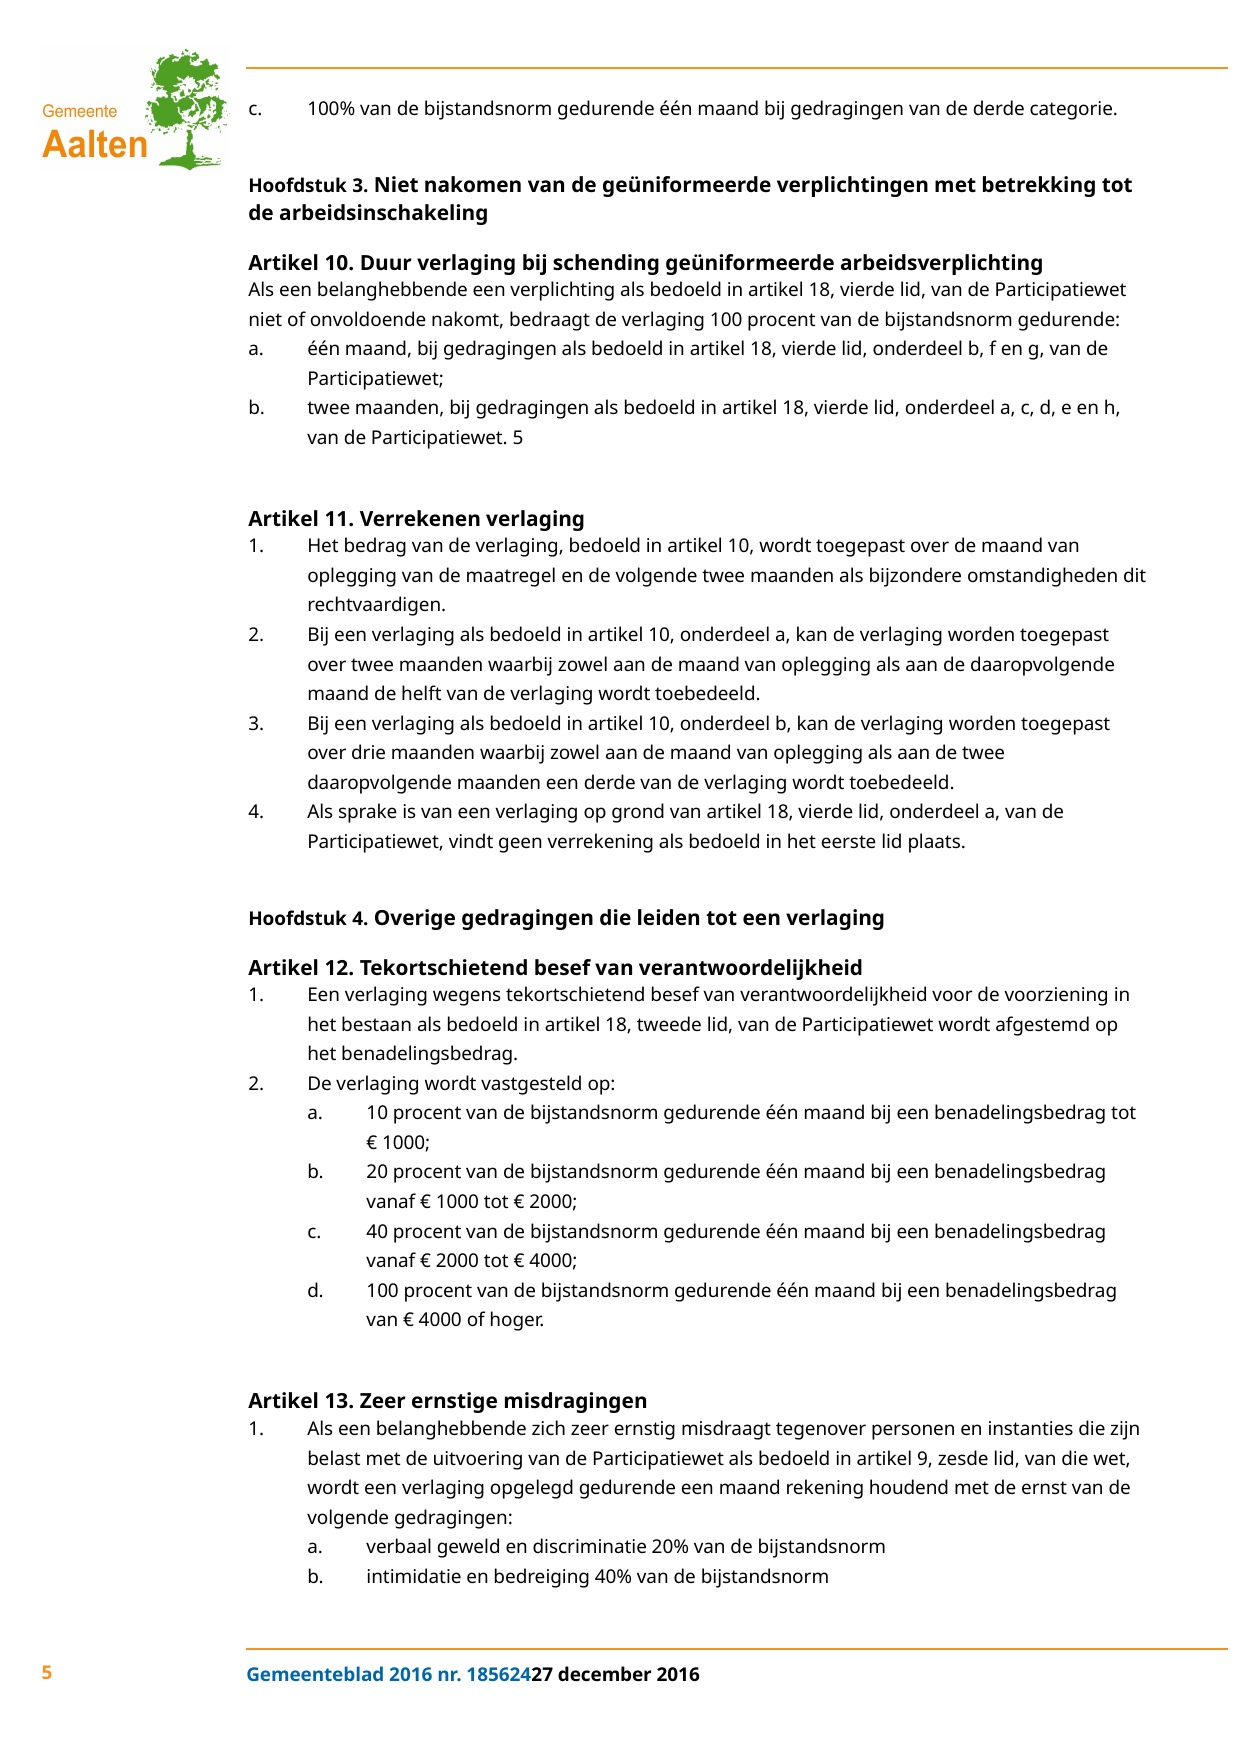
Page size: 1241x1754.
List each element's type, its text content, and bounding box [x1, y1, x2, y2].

text Artikel 10. Duur verlaging bij schending geüniformeerde arbeidsverplichting [248, 248, 1152, 276]
list Als een belanghebbende zich zeer ernstig misdraagt tegenover personen en instanties die zijn belast met de uitvoering van de Participatiewet als bedoeld in artikel 9, zesde lid, van die wet, wordt een verlaging opgelegd gedurende een maand rekening houdend met de ernst van de volgende gedragingen: [248, 1415, 1152, 1529]
list Als sprake is van een verlaging op grond van artikel 18, vierde lid, onderdeel a, van de Participatiewet, vindt geen verrekening als bedoeld in het eerste lid plaats. [248, 799, 1152, 854]
list één maand, bij gedragingen als bedoeld in artikel 18, vierde lid, onderdeel b, f en g, van de Participatiewet; [248, 335, 1152, 391]
list twee maanden, bij gedragingen als bedoeld in artikel 18, vierde lid, onderdeel a, c, d, e en h, van de Participatiewet. 5 [248, 394, 1152, 450]
text Artikel 11. Verrekenen verlaging [248, 504, 1152, 532]
text Hoofdstuk 4. Overige gedragingen die leiden tot een verlaging [248, 903, 1152, 932]
text Als een belanghebbende een verplichting als bedoeld in artikel 18, vierde lid, van de Participatiewet niet of onvoldoende nakomt, bedraagt de verlaging 100 procent van de bijstandsnorm gedurende: [248, 276, 1152, 331]
text Artikel 13. Zeer ernstige misdragingen [248, 1387, 1152, 1415]
list verbaal geweld en discriminatie 20% van de bijstandsnorm [307, 1533, 1152, 1559]
list Het bedrag van de verlaging, bedoeld in artikel 10, wordt toegepast over de maand van oplegging van de maatregel en de volgende twee maanden als bijzondere omstandigheden dit rechtvaardigen. [248, 532, 1152, 617]
list Een verlaging wegens tekortschietend besef van verantwoordelijkheid voor de voorziening in het bestaan als bedoeld in artikel 18, tweede lid, van de Participatiewet wordt afgestemd op het benadelingsbedrag. [248, 981, 1152, 1066]
list Bij een verlaging als bedoeld in artikel 10, onderdeel a, kan de verlaging worden toegepast over twee maanden waarbij zowel aan de maand van oplegging als aan de daaropvolgende maand de helft van de verlaging wordt toebedeeld. [248, 621, 1152, 706]
list De verlaging wordt vastgesteld op: [248, 1070, 1152, 1096]
list intimidatie en bedreiging 40% van de bijstandsnorm [307, 1563, 1152, 1589]
text Hoofdstuk 3. Niet nakomen van de geüniformeerde verplichtingen met betrekking tot de arbeidsinschakeling [248, 170, 1152, 227]
list 100 procent van de bijstandsnorm gedurende één maand bij een benadelingsbedrag van € 4000 of hoger. [307, 1277, 1152, 1332]
list 20 procent van de bijstandsnorm gedurende één maand bij een benadelingsbedrag vanaf € 1000 tot € 2000; [307, 1159, 1152, 1214]
picture [41, 47, 231, 172]
text Artikel 12. Tekortschietend besef van verantwoordelijkheid [248, 953, 1152, 981]
list Bij een verlaging als bedoeld in artikel 10, onderdeel b, kan de verlaging worden toegepast over drie maanden waarbij zowel aan de maand van oplegging als aan de twee daaropvolgende maanden een derde van de verlaging wordt toebedeeld. [248, 710, 1152, 795]
list 40 procent van de bijstandsnorm gedurende één maand bij een benadelingsbedrag vanaf € 2000 tot € 4000; [307, 1218, 1152, 1273]
list 10 procent van de bijstandsnorm gedurende één maand bij een benadelingsbedrag tot € 1000; [307, 1099, 1152, 1155]
list 100% van de bijstandsnorm gedurende één maand bij gedragingen van de derde categorie. [248, 95, 1152, 121]
